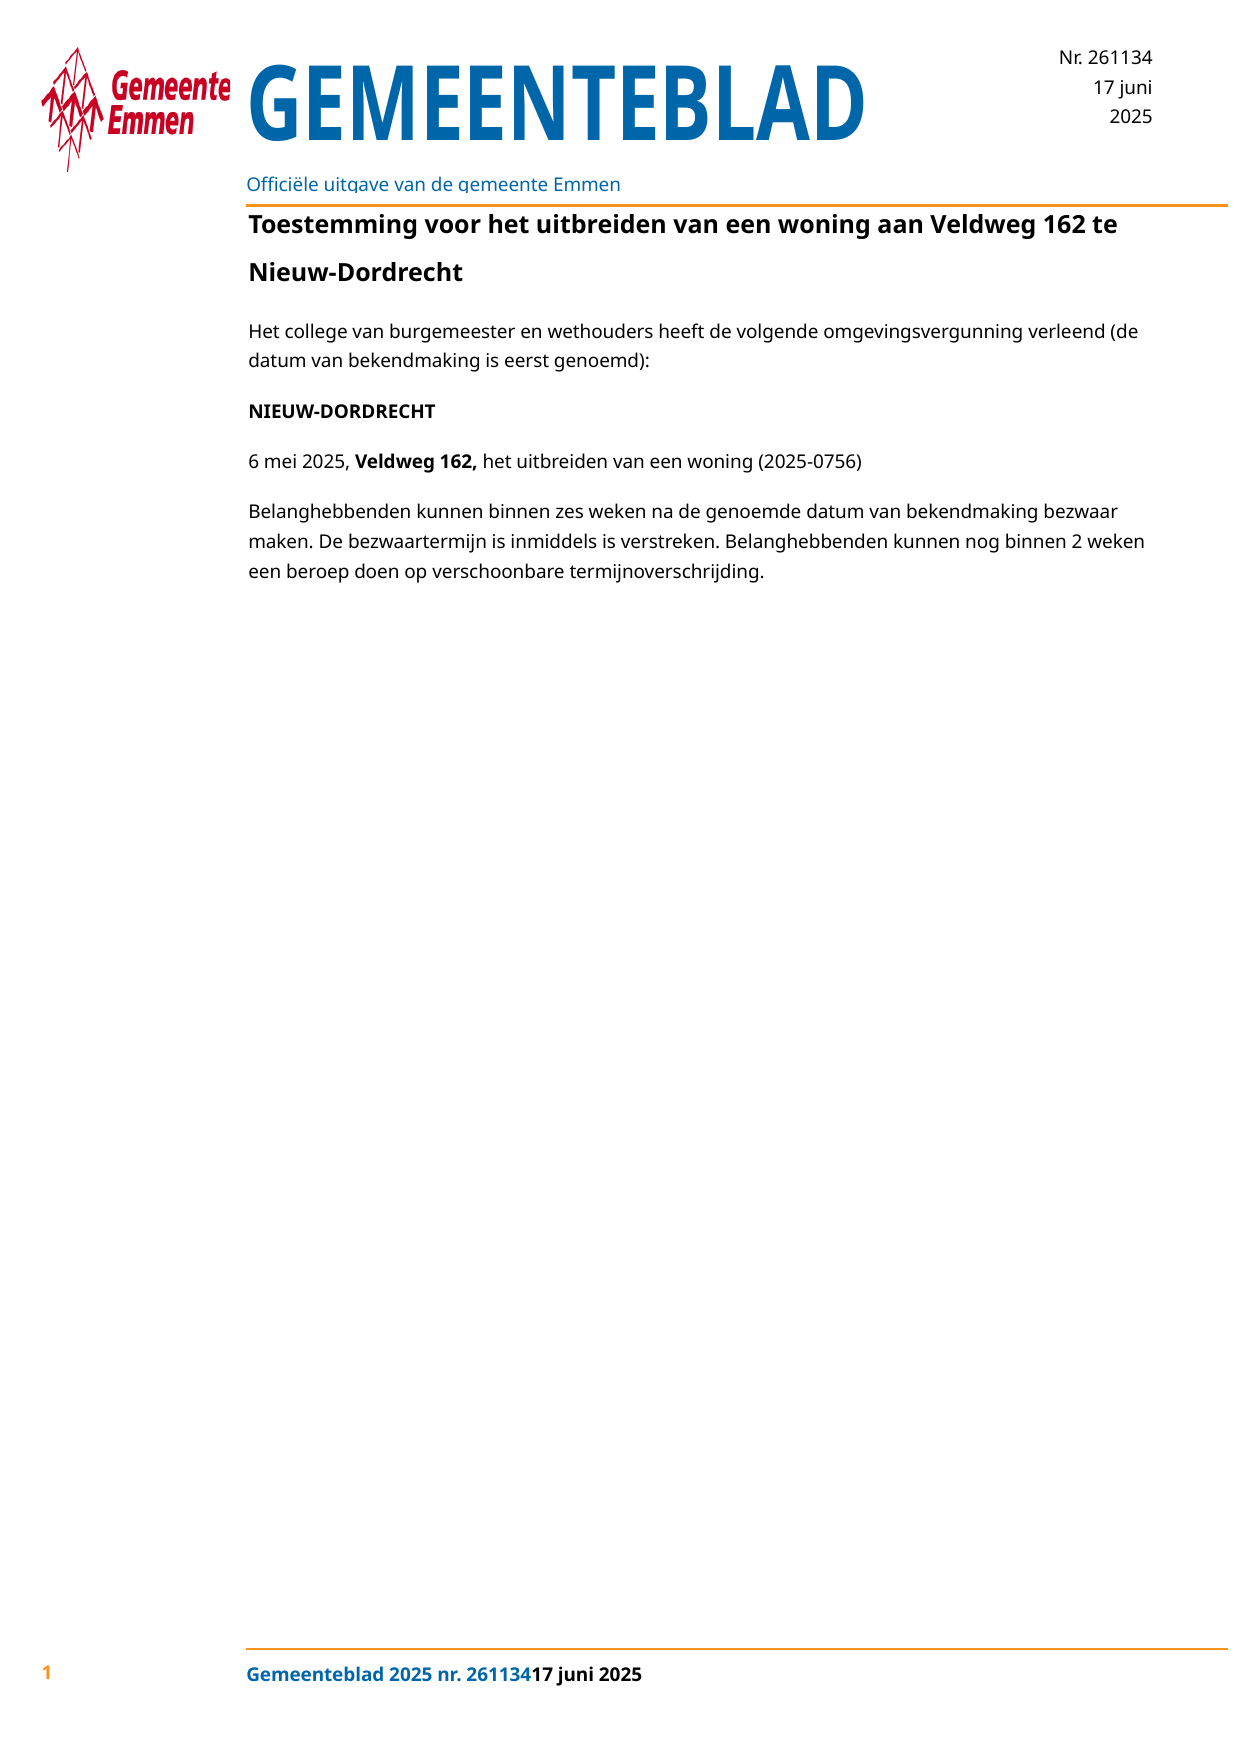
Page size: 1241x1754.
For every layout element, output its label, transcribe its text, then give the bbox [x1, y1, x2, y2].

picture [41, 47, 231, 172]
text Belanghebbenden kunnen binnen zes weken na de genoemde datum van bekendmaking bezwaar maken. De bezwaartermijn is inmiddels is verstreken. Belanghebbenden kunnen nog binnen 2 weken een beroep doen op verschoonbare termijnoverschrijding. [248, 499, 1152, 584]
text 6 mei 2025, Veldweg 162, het uitbreiden van een woning (2025-0756) [248, 448, 1152, 474]
text Toestemming voor het uitbreiden van een woning aan Veldweg 162 te Nieuw-Dordrecht [248, 207, 1152, 288]
text NIEUW-DORDRECHT [248, 398, 1152, 424]
text Het college van burgemeester en wethouders heeft de volgende omgevingsvergunning verleend (de datum van bekendmaking is eerst genoemd): [248, 318, 1152, 373]
